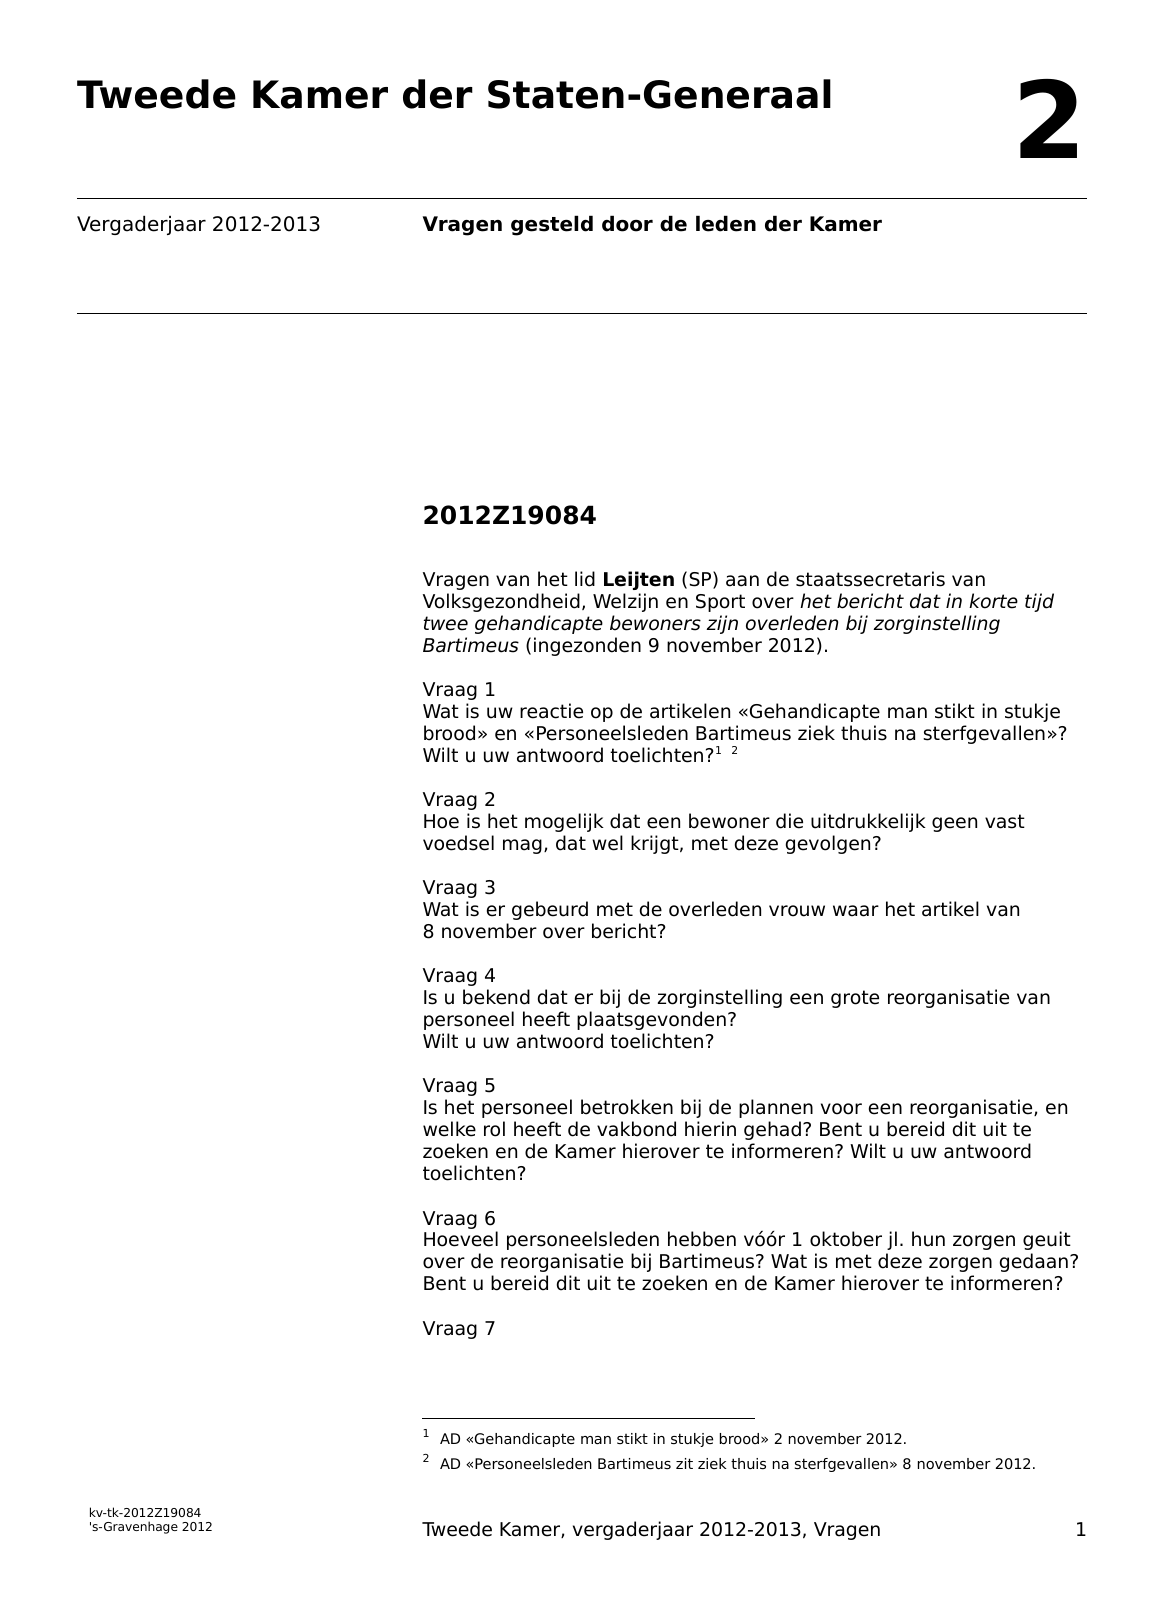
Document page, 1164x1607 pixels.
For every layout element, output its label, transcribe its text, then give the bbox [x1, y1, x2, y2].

text 's-Gravenhage 2012 [88, 1520, 323, 1534]
text kv-tk-2012Z19084 [88, 1506, 323, 1520]
text Is het personeel betrokken bij de plannen voor een reorganisatie, en welke rol heeft de vakbond hierin gehad? Bent u bereid dit uit te zoeken en de Kamer hierover te informeren? Wilt u uw antwoord toelichten? [422, 1097, 1087, 1185]
text Vraag 6 [422, 1207, 1087, 1229]
table_cell Vragen gesteld door de leden der Kamer [422, 199, 1087, 313]
text Wilt u uw antwoord toelichten? [422, 1031, 1087, 1053]
table_cell Vergaderjaar 2012-2013 [77, 199, 422, 313]
text Vragen van het lid Leijten (SP) aan de staatssecretaris van Volksgezondheid, Welzijn en Sport over het bericht dat in korte tijd twee gehandicapte bewoners zijn overleden bij zorginstelling Bartimeus (ingezonden 9 november 2012). [422, 569, 1087, 657]
text Hoe is het mogelijk dat een bewoner die uitdrukkelijk geen vast voedsel mag, dat wel krijgt, met deze gevolgen? [422, 811, 1087, 855]
table_header 2 [886, 59, 1087, 198]
text Wat is er gebeurd met de overleden vrouw waar het artikel van 8 november over bericht? [422, 899, 1087, 943]
text Is u bekend dat er bij de zorginstelling een grote reorganisatie van personeel heeft plaatsgevonden? [422, 987, 1087, 1031]
text Vraag 5 [422, 1075, 1087, 1097]
text Hoeveel personeelsleden hebben vóór 1 oktober jl. hun zorgen geuit over de reorganisatie bij Bartimeus? Wat is met deze zorgen gedaan? Bent u bereid dit uit te zoeken en de Kamer hierover te informeren? [422, 1229, 1087, 1295]
text Vraag 2 [422, 789, 1087, 811]
text AD «Personeelsleden Bartimeus zit ziek thuis na sterfgevallen» 8 november 2012. [422, 1452, 1087, 1474]
text Vraag 4 [422, 965, 1087, 987]
table_header Tweede Kamer der Staten-Generaal [77, 59, 886, 198]
text 2012Z19084 [422, 501, 1087, 531]
text Vraag 3 [422, 877, 1087, 899]
text Vraag 7 [422, 1317, 1087, 1339]
text AD «Gehandicapte man stikt in stukje brood» 2 november 2012. [422, 1427, 1087, 1449]
text Vraag 1 [422, 679, 1087, 701]
text Wat is uw reactie op de artikelen «Gehandicapte man stikt in stukje brood» en «Personeelsleden Bartimeus ziek thuis na sterfgevallen»? Wilt u uw antwoord toelichten? [422, 701, 1087, 767]
